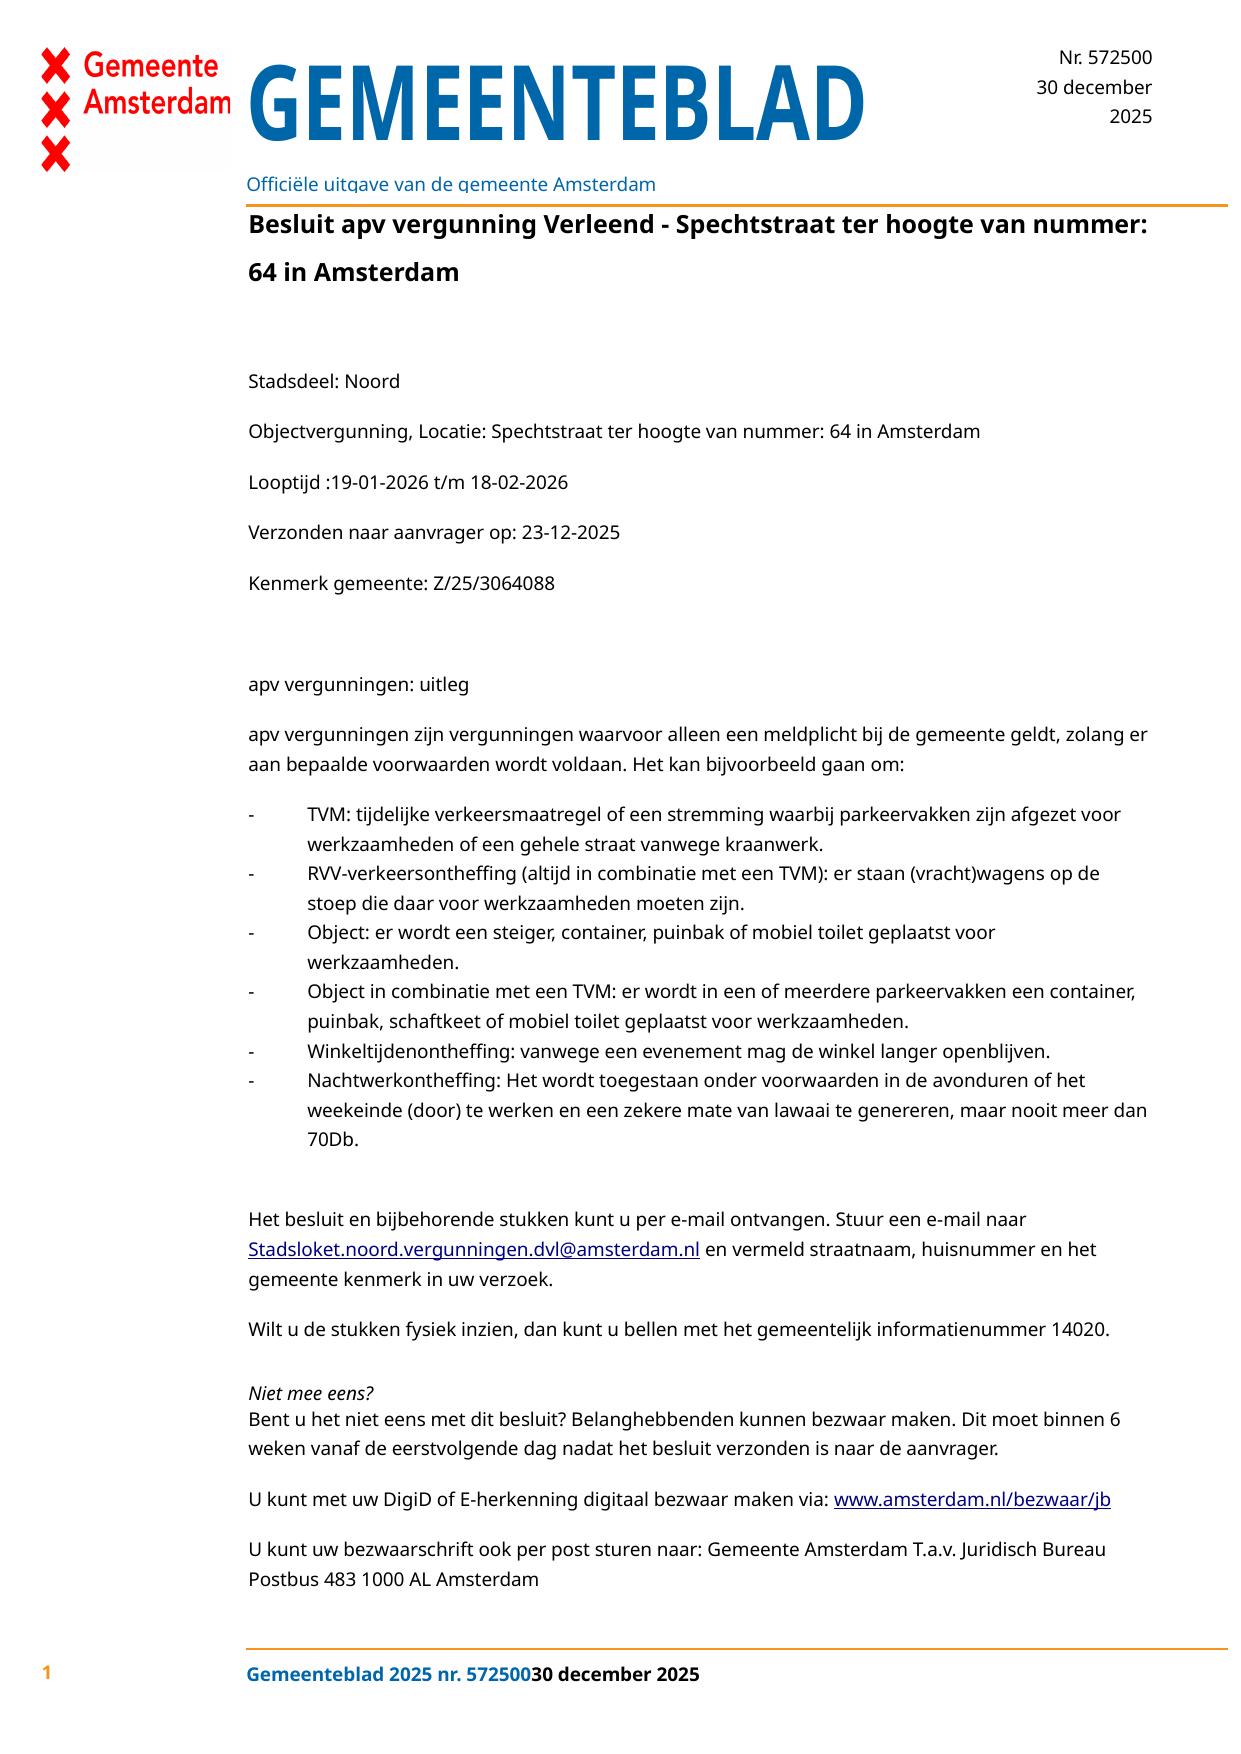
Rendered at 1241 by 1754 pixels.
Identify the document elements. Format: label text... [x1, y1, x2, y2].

text Het besluit en bijbehorende stukken kunt u per e-mail ontvangen. Stuur een e-mail naar Stadsloket.noord.vergunningen.dvl@amsterdam.nl en vermeld straatnaam, huisnummer en het gemeente kenmerk in uw verzoek. [248, 1207, 1152, 1292]
text U kunt met uw DigiD of E-herkenning digitaal bezwaar maken via: www.amsterdam.nl/bezwaar/jb [248, 1486, 1152, 1512]
text apv vergunningen zijn vergunningen waarvoor alleen een meldplicht bij de gemeente geldt, zolang er aan bepaalde voorwaarden wordt voldaan. Het kan bijvoorbeeld gaan om: [248, 721, 1152, 777]
text Looptijd :19-01-2026 t/m 18-02-2026 [248, 469, 1152, 495]
text Objectvergunning, Locatie: Spechtstraat ter hoogte van nummer: 64 in Amsterdam [248, 419, 1152, 444]
text Wilt u de stukken fysiek inzien, dan kunt u bellen met het gemeentelijk informatienummer 14020. [248, 1316, 1152, 1342]
text apv vergunningen: uitleg [248, 671, 1152, 697]
picture [41, 47, 231, 172]
list Object in combinatie met een TVM: er wordt in een of meerdere parkeervakken een container, puinbak, schaftkeet of mobiel toilet geplaatst voor werkzaamheden. [248, 979, 1152, 1034]
text Bent u het niet eens met dit besluit? Belanghebbenden kunnen bezwaar maken. Dit moet binnen 6 weken vanaf de eerstvolgende dag nadat het besluit verzonden is naar de aanvrager. [248, 1406, 1152, 1461]
list Nachtwerkontheffing: Het wordt toegestaan onder voorwaarden in de avonduren of het weekeinde (door) te werken en een zekere mate van lawaai te genereren, maar nooit meer dan 70Db. [248, 1067, 1152, 1152]
list TVM: tijdelijke verkeersmaatregel of een stremming waarbij parkeervakken zijn afgezet voor werkzaamheden of een gehele straat vanwege kraanwerk. [248, 801, 1152, 857]
text Verzonden naar aanvrager op: 23-12-2025 [248, 519, 1152, 545]
text Stadsdeel: Noord [248, 368, 1152, 394]
text Niet mee eens? [248, 1380, 1152, 1406]
list Winkeltijdenontheffing: vanwege een evenement mag de winkel langer openblijven. [248, 1038, 1152, 1064]
list Object: er wordt een steiger, container, puinbak of mobiel toilet geplaatst voor werkzaamheden. [248, 919, 1152, 975]
text U kunt uw bezwaarschrift ook per post sturen naar: Gemeente Amsterdam T.a.v. Juridisch Bureau Postbus 483 1000 AL Amsterdam [248, 1536, 1152, 1592]
text Besluit apv vergunning Verleend - Spechtstraat ter hoogte van nummer: 64 in Amsterdam [248, 207, 1152, 288]
text Kenmerk gemeente: Z/25/3064088 [248, 570, 1152, 596]
list RVV-verkeersontheffing (altijd in combinatie met een TVM): er staan (vracht)wagens op de stoep die daar voor werkzaamheden moeten zijn. [248, 860, 1152, 916]
